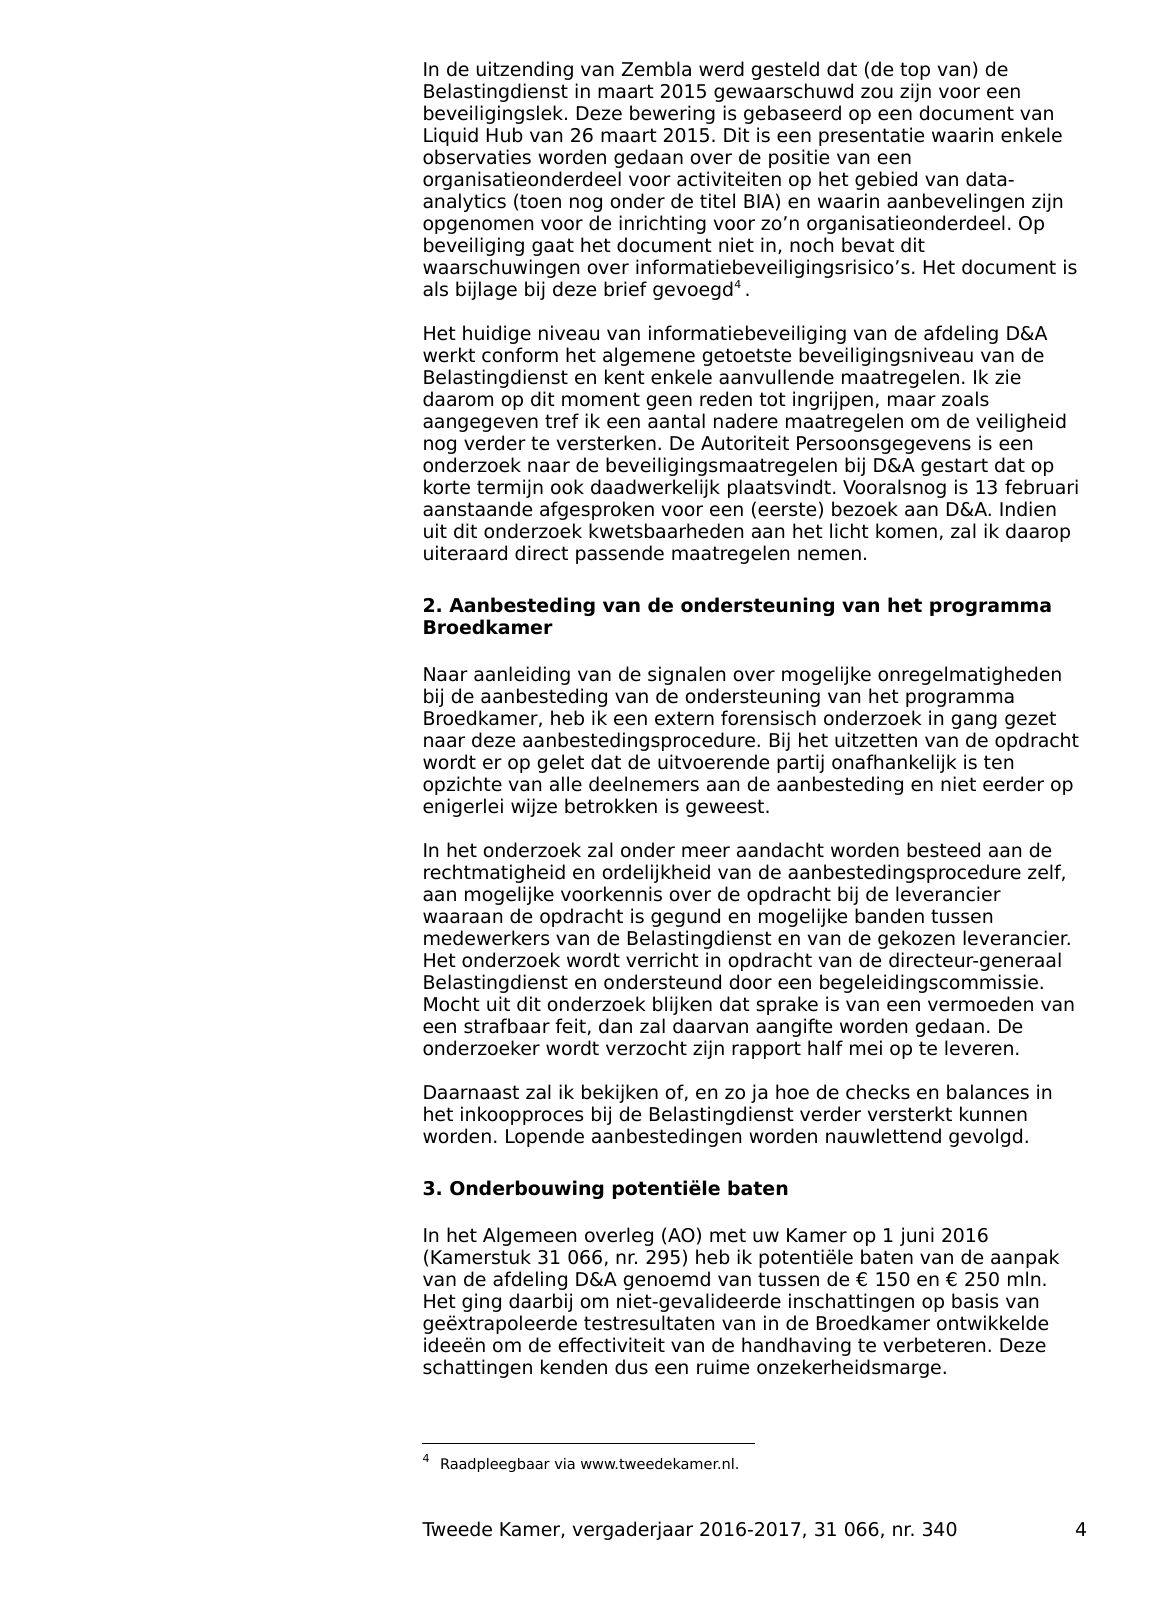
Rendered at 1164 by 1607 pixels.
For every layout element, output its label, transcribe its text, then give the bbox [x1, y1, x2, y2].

text Daarnaast zal ik bekijken of, en zo ja hoe de checks en balances in het inkoopproces bij de Belastingdienst verder versterkt kunnen worden. Lopende aanbestedingen worden nauwlettend gevolgd. [422, 1082, 1087, 1148]
text Naar aanleiding van de signalen over mogelijke onregelmatigheden bij de aanbesteding van de ondersteuning van het programma Broedkamer, heb ik een extern forensisch onderzoek in gang gezet naar deze aanbestedingsprocedure. Bij het uitzetten van de opdracht wordt er op gelet dat de uitvoerende partij onafhankelijk is ten opzichte van alle deelnemers aan de aanbesteding en niet eerder op enigerlei wijze betrokken is geweest. [422, 664, 1087, 818]
subtitle 2. Aanbesteding van de ondersteuning van het programma Broedkamer [422, 595, 1087, 639]
text In het Algemeen overleg (AO) met uw Kamer op 1 juni 2016 (Kamerstuk 31 066, nr. 295) heb ik potentiële baten van de aanpak van de afdeling D&A genoemd van tussen de € 150 en € 250 mln. Het ging daarbij om niet-gevalideerde inschattingen op basis van geëxtrapoleerde testresultaten van in de Broedkamer ontwikkelde ideeën om de effectiviteit van de handhaving te verbeteren. Deze schattingen kenden dus een ruime onzekerheidsmarge. [422, 1225, 1087, 1378]
subtitle 3. Onderbouwing potentiële baten [422, 1178, 1087, 1200]
text In de uitzending van Zembla werd gesteld dat (de top van) de Belastingdienst in maart 2015 gewaarschuwd zou zijn voor een beveiligingslek. Deze bewering is gebaseerd op een document van Liquid Hub van 26 maart 2015. Dit is een presentatie waarin enkele observaties worden gedaan over de positie van een organisatieonderdeel voor activiteiten op het gebied van data-analytics (toen nog onder de titel BIA) en waarin aanbevelingen zijn opgenomen voor de inrichting voor zo’n organisatieonderdeel. Op beveiliging gaat het document niet in, noch bevat dit waarschuwingen over informatiebeveiligingsrisico’s. Het document is als bijlage bij deze brief gevoegd. [422, 59, 1087, 301]
text In het onderzoek zal onder meer aandacht worden besteed aan de rechtmatigheid en ordelijkheid van de aanbestedingsprocedure zelf, aan mogelijke voorkennis over de opdracht bij de leverancier waaraan de opdracht is gegund en mogelijke banden tussen medewerkers van de Belastingdienst en van de gekozen leverancier. Het onderzoek wordt verricht in opdracht van de directeur-generaal Belastingdienst en ondersteund door een begeleidingscommissie. Mocht uit dit onderzoek blijken dat sprake is van een vermoeden van een strafbaar feit, dan zal daarvan aangifte worden gedaan. De onderzoeker wordt verzocht zijn rapport half mei op te leveren. [422, 840, 1087, 1059]
text Het huidige niveau van informatiebeveiliging van de afdeling D&A werkt conform het algemene getoetste beveiligingsniveau van de Belastingdienst en kent enkele aanvullende maatregelen. Ik zie daarom op dit moment geen reden tot ingrijpen, maar zoals aangegeven tref ik een aantal nadere maatregelen om de veiligheid nog verder te versterken. De Autoriteit Persoonsgegevens is een onderzoek naar de beveiligingsmaatregelen bij D&A gestart dat op korte termijn ook daadwerkelijk plaatsvindt. Vooralsnog is 13 februari aanstaande afgesproken voor een (eerste) bezoek aan D&A. Indien uit dit onderzoek kwetsbaarheden aan het licht komen, zal ik daarop uiteraard direct passende maatregelen nemen. [422, 323, 1087, 565]
text Raadpleegbaar via www.tweedekamer.nl. [422, 1452, 1087, 1474]
